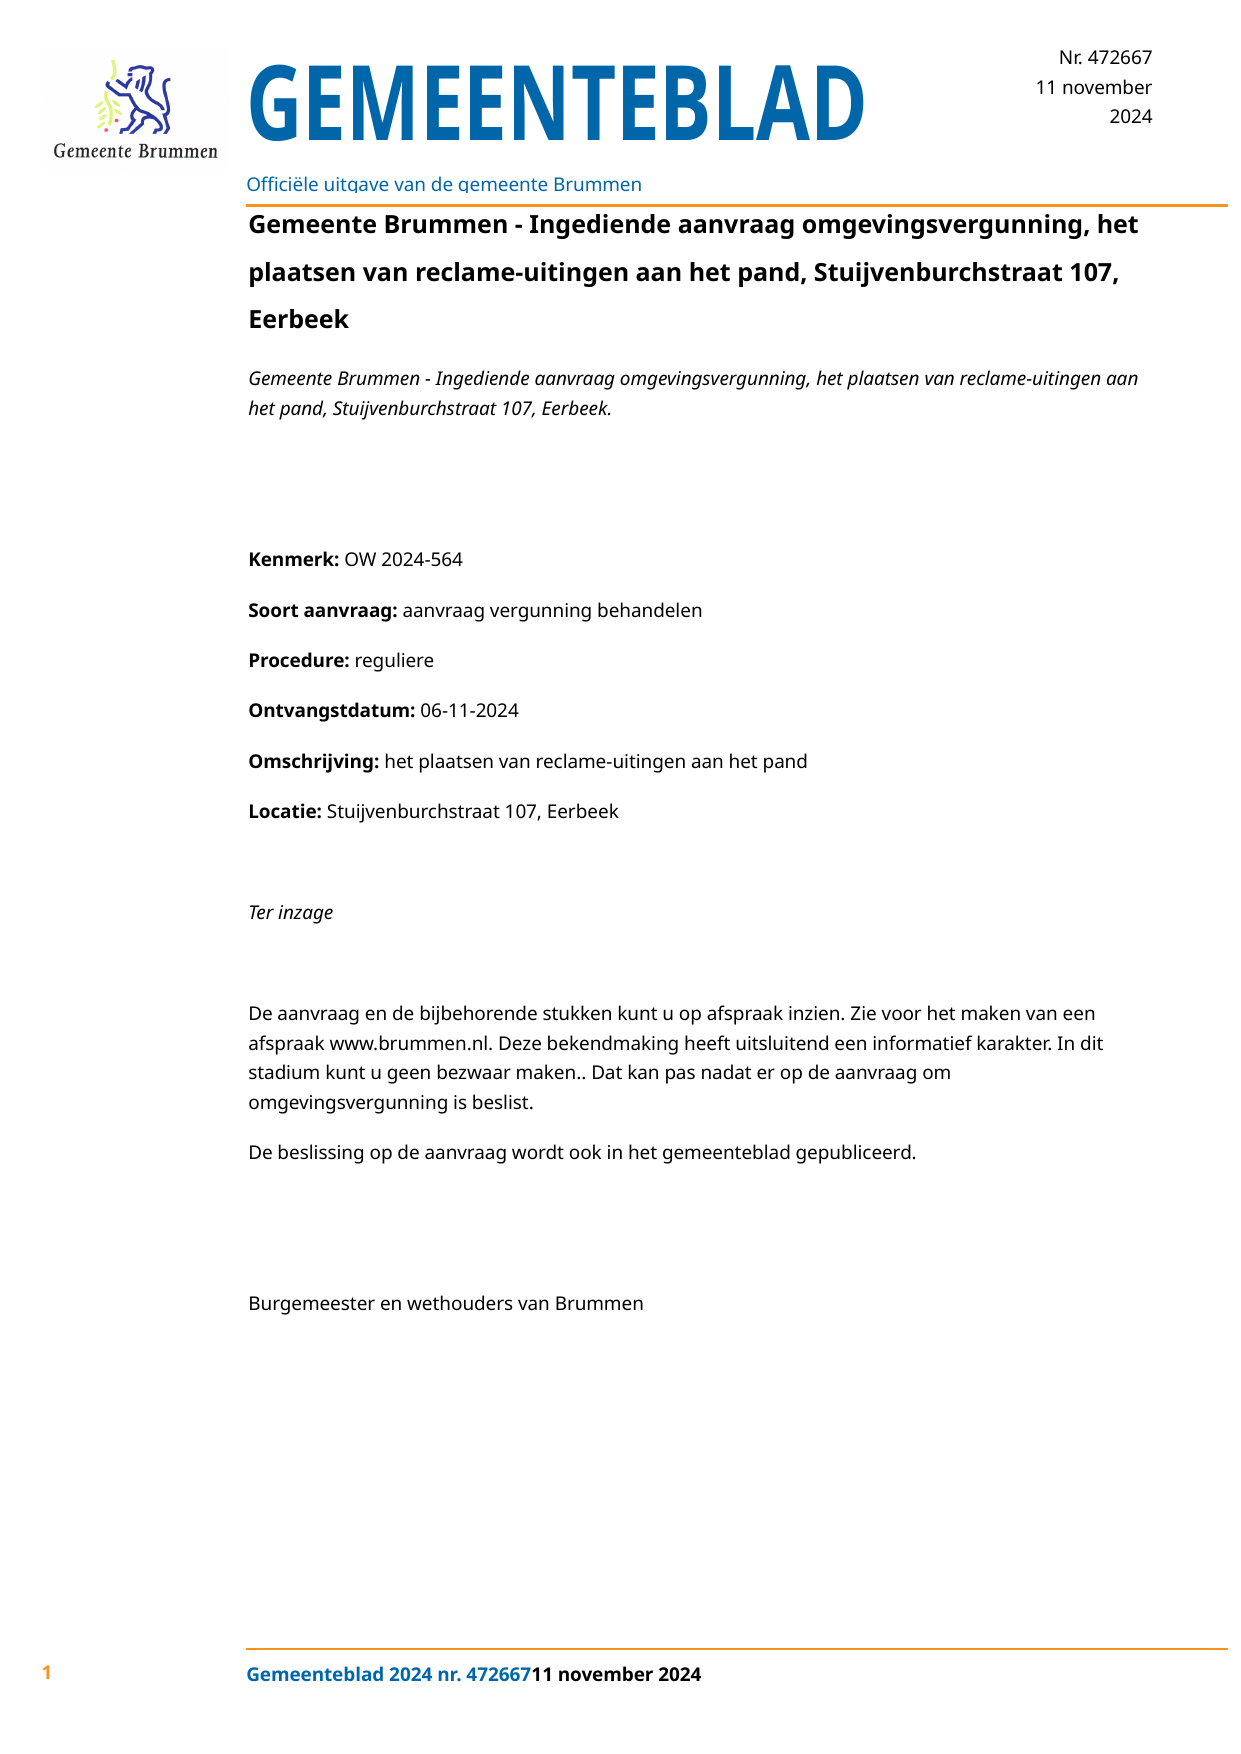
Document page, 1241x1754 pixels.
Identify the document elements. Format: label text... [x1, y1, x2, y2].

text Ter inzage [248, 899, 1152, 925]
text De aanvraag en de bijbehorende stukken kunt u op afspraak inzien. Zie voor het maken van een afspraak www.brummen.nl. Deze bekendmaking heeft uitsluitend een informatief karakter. In dit stadium kunt u geen bezwaar maken.. Dat kan pas nadat er op de aanvraag om omgevingsvergunning is beslist. [248, 1000, 1152, 1114]
text Ontvangstdatum: 06-11-2024 [248, 698, 1152, 723]
text Gemeente Brummen - Ingediende aanvraag omgevingsvergunning, het plaatsen van reclame-uitingen aan het pand, Stuijvenburchstraat 107, Eerbeek. [248, 366, 1152, 421]
text Soort aanvraag: aanvraag vergunning behandelen [248, 597, 1152, 622]
text Omschrijving: het plaatsen van reclame-uitingen aan het pand [248, 748, 1152, 774]
text De beslissing op de aanvraag wordt ook in het gemeenteblad gepubliceerd. [248, 1139, 1152, 1165]
text Kenmerk: OW 2024-564 [248, 546, 1152, 572]
text Burgemeester en wethouders van Brummen [248, 1291, 1152, 1316]
text Locatie: Stuijvenburchstraat 107, Eerbeek [248, 798, 1152, 824]
picture [41, 47, 231, 172]
text Gemeente Brummen - Ingediende aanvraag omgevingsvergunning, het plaatsen van reclame-uitingen aan het pand, Stuijvenburchstraat 107, Eerbeek [248, 207, 1152, 336]
text Procedure: reguliere [248, 647, 1152, 673]
